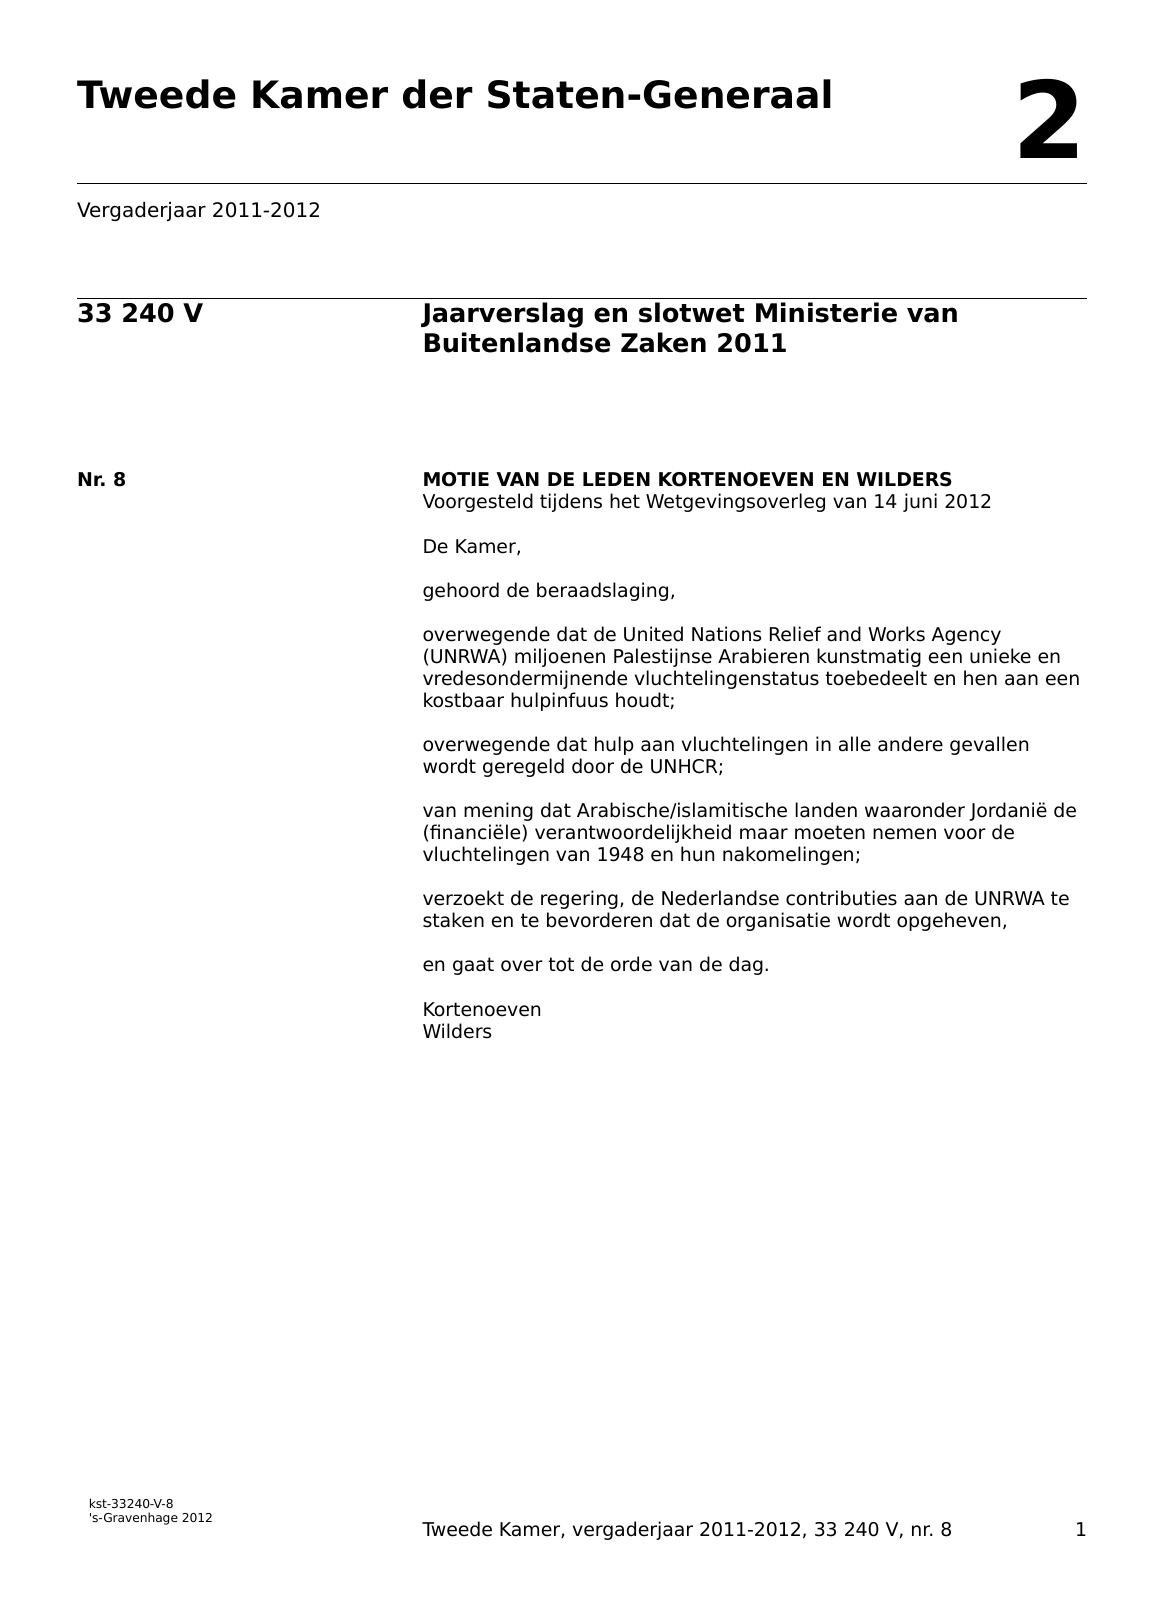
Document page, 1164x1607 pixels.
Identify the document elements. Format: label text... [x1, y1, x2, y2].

subtitle 33 240 V Jaarverslag en slotwet Ministerie van Buitenlandse Zaken 2011 [77, 299, 1087, 358]
text Voorgesteld tijdens het Wetgevingsoverleg van 14 juni 2012 [422, 491, 1087, 513]
text overwegende dat de United Nations Relief and Works Agency (UNRWA) miljoenen Palestijnse Arabieren kunstmatig een unieke en vredesondermijnende vluchtelingenstatus toebedeelt en hen aan een kostbaar hulpinfuus houdt; [422, 624, 1087, 712]
text en gaat over tot de orde van de dag. [422, 954, 1087, 976]
table_header 2 [886, 59, 1087, 183]
text kst-33240-V-8 [88, 1497, 323, 1511]
text Kortenoeven [422, 998, 1087, 1021]
text Wilders [422, 1021, 1087, 1042]
text De Kamer, [422, 536, 1087, 557]
text 's-Gravenhage 2012 [88, 1511, 323, 1525]
subtitle Nr. 8 MOTIE VAN DE LEDEN KORTENOEVEN EN WILDERS [77, 469, 1087, 491]
text gehoord de beraadslaging, [422, 580, 1087, 602]
table_header Tweede Kamer der Staten-Generaal [77, 59, 886, 183]
text verzoekt de regering, de Nederlandse contributies aan de UNRWA te staken en te bevorderen dat de organisatie wordt opgeheven, [422, 888, 1087, 932]
table_cell Vergaderjaar 2011-2012 [77, 184, 1087, 298]
text overwegende dat hulp aan vluchtelingen in alle andere gevallen wordt geregeld door de UNHCR; [422, 734, 1087, 778]
text van mening dat Arabische/islamitische landen waaronder Jordanië de (financiële) verantwoordelijkheid maar moeten nemen voor de vluchtelingen van 1948 en hun nakomelingen; [422, 800, 1087, 866]
